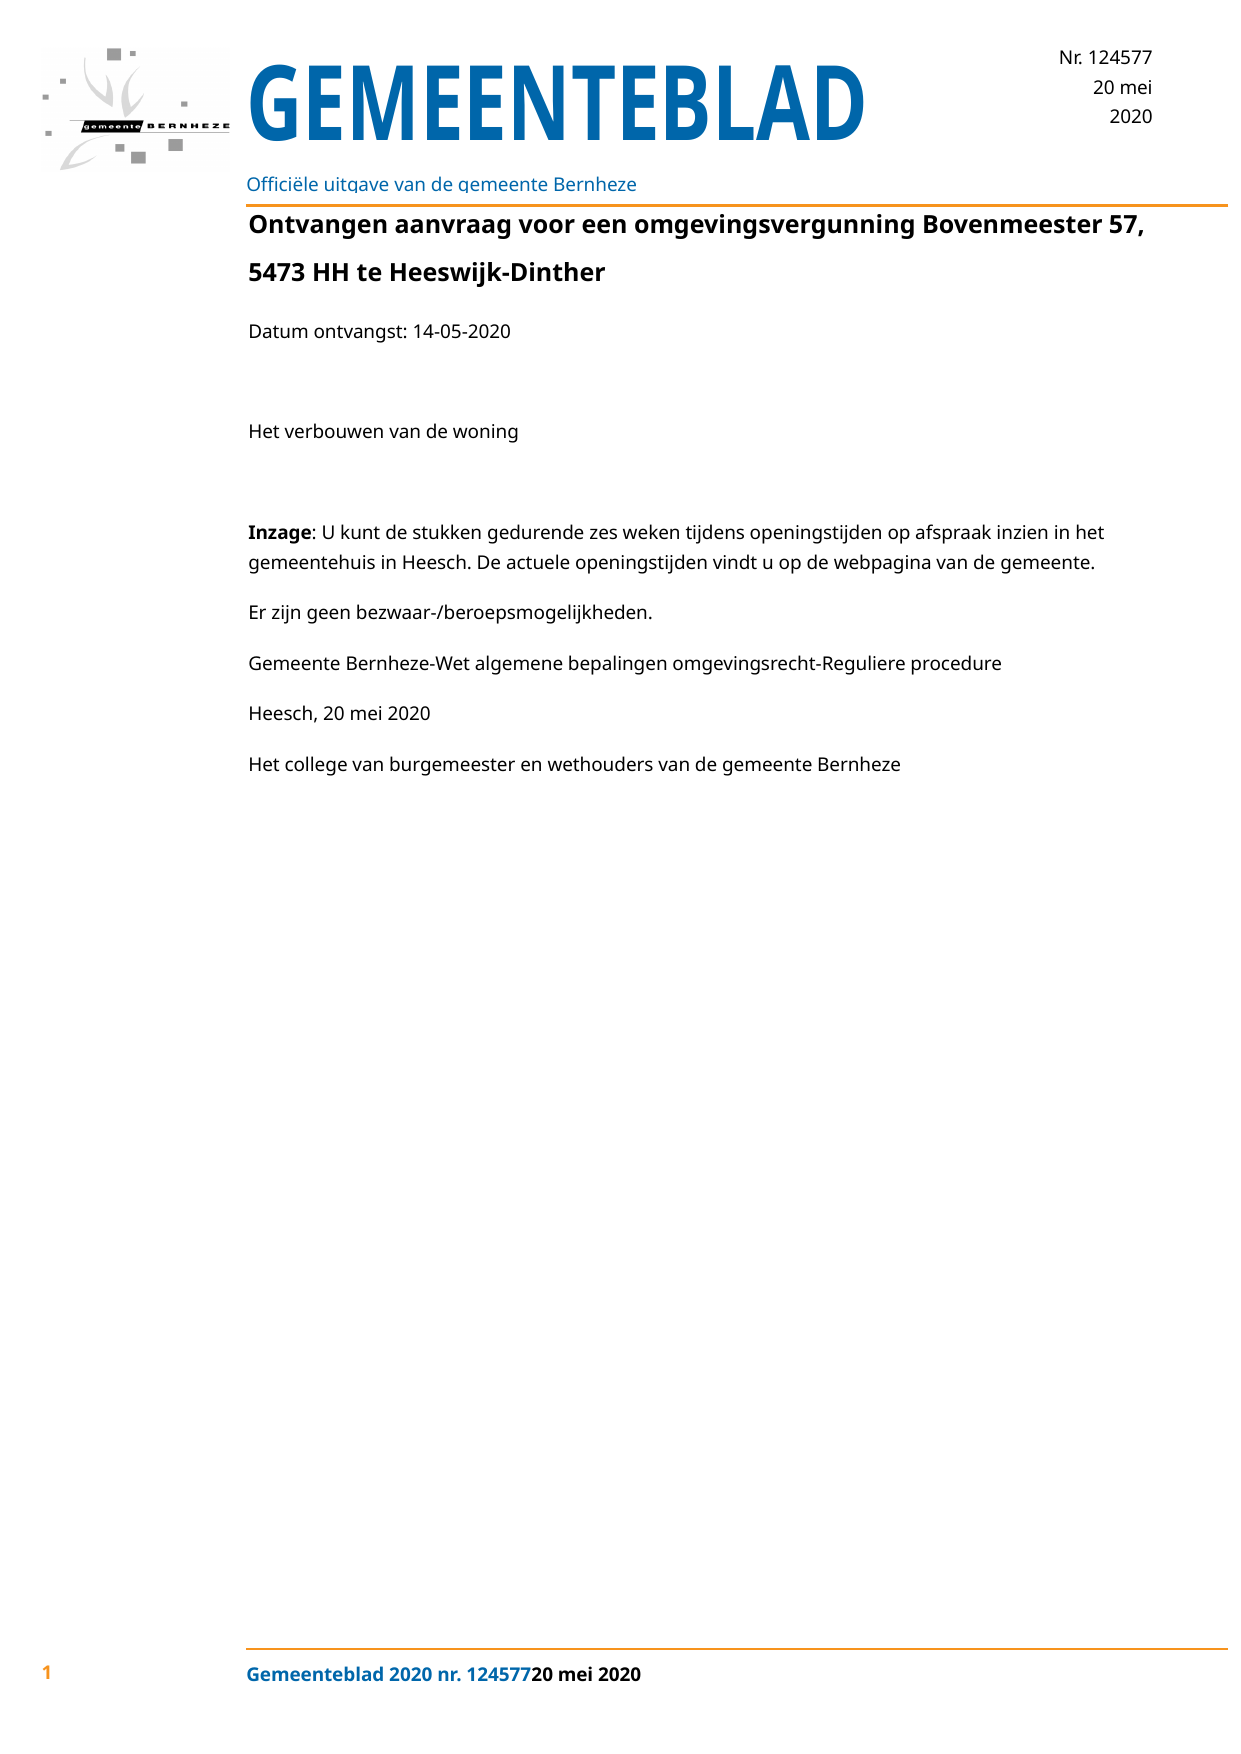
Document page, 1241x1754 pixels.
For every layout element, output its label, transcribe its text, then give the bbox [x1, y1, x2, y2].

text Er zijn geen bezwaar-/beroepsmogelijkheden. [248, 599, 1152, 625]
text Inzage: U kunt de stukken gedurende zes weken tijdens openingstijden op afspraak inzien in het gemeentehuis in Heesch. De actuele openingstijden vindt u op de webpagina van de gemeente. [248, 519, 1152, 575]
text Het college van burgemeester en wethouders van de gemeente Bernheze [248, 751, 1152, 777]
text Heesch, 20 mei 2020 [248, 700, 1152, 726]
text Gemeente Bernheze-Wet algemene bepalingen omgevingsrecht-Reguliere procedure [248, 650, 1152, 676]
text Datum ontvangst: 14-05-2020 [248, 318, 1152, 344]
text Het verbouwen van de woning [248, 419, 1152, 444]
picture [41, 47, 231, 172]
text Ontvangen aanvraag voor een omgevingsvergunning Bovenmeester 57, 5473 HH te Heeswijk-Dinther [248, 207, 1152, 288]
